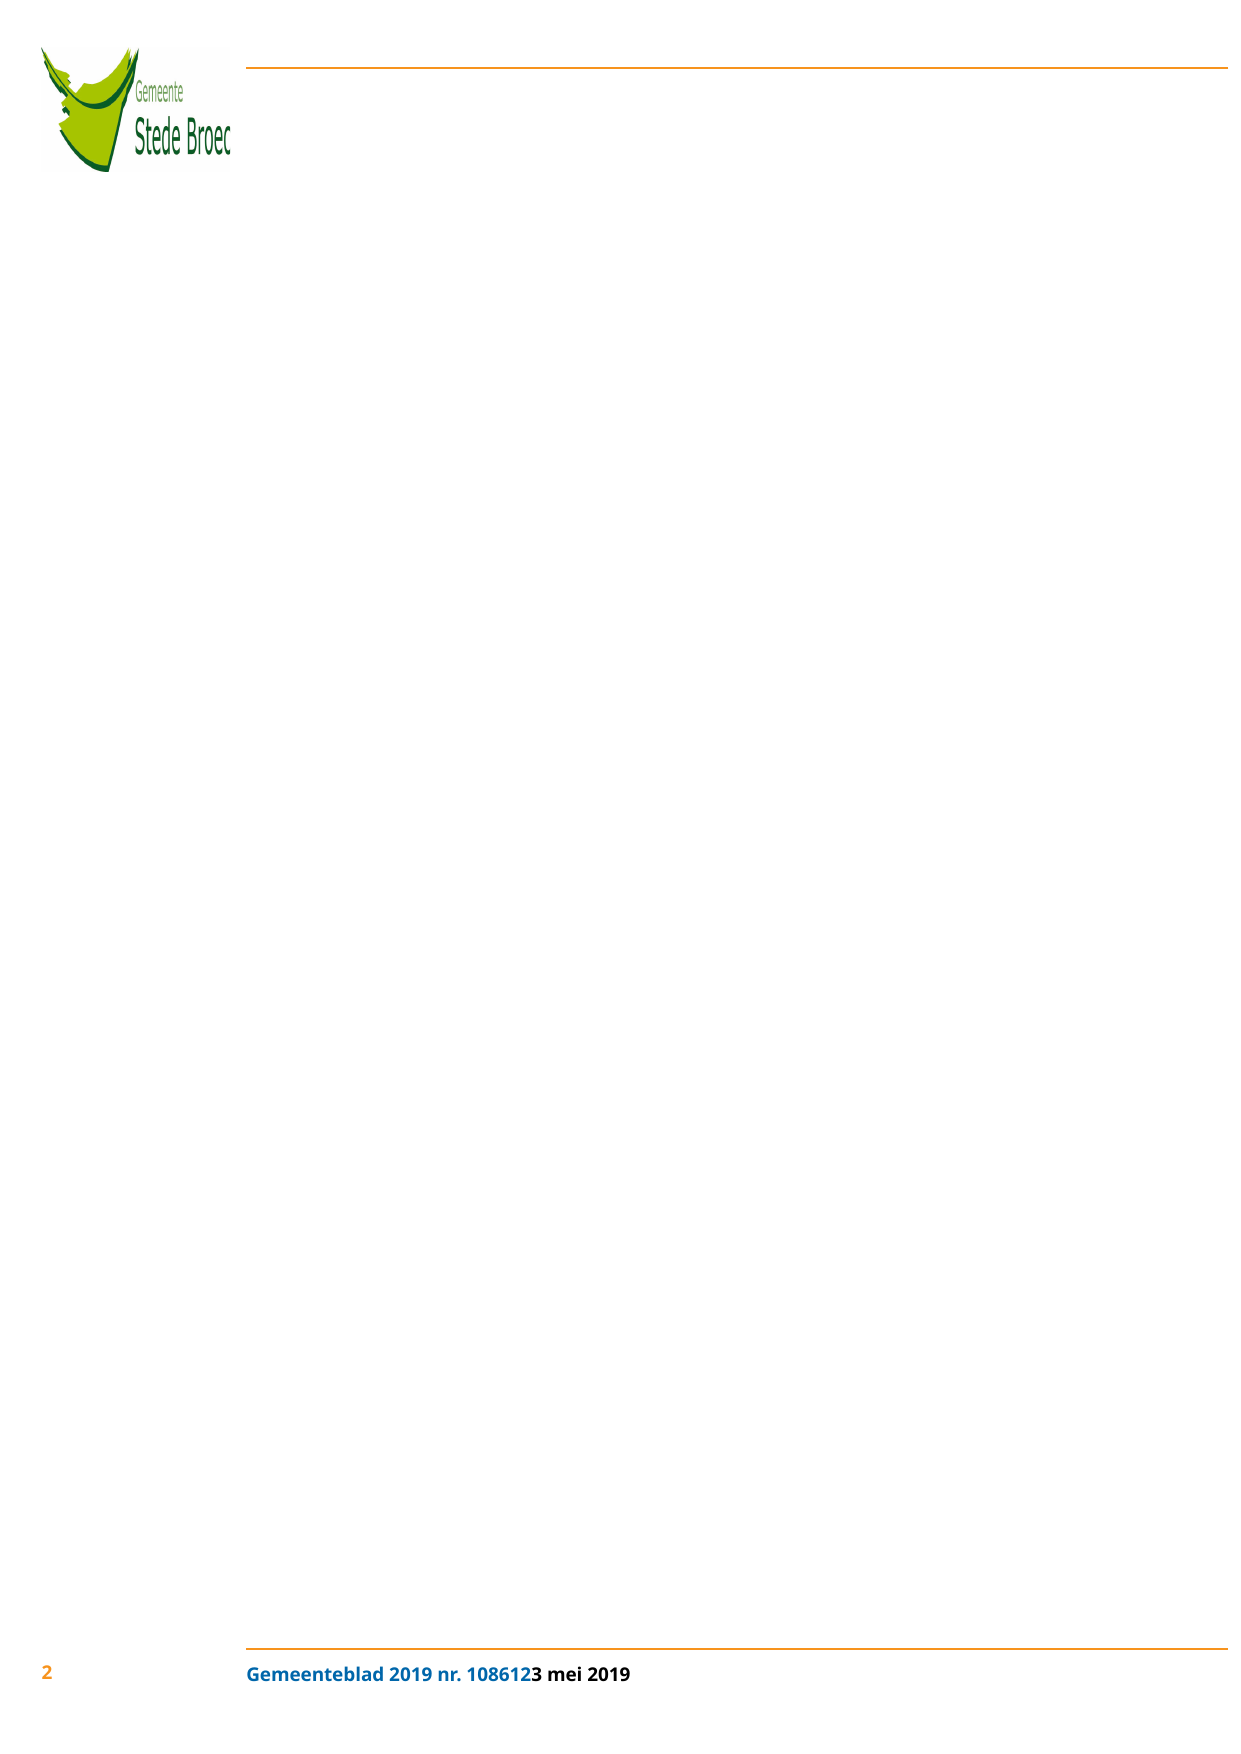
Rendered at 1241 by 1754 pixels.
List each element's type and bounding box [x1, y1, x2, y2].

picture [41, 47, 231, 172]
